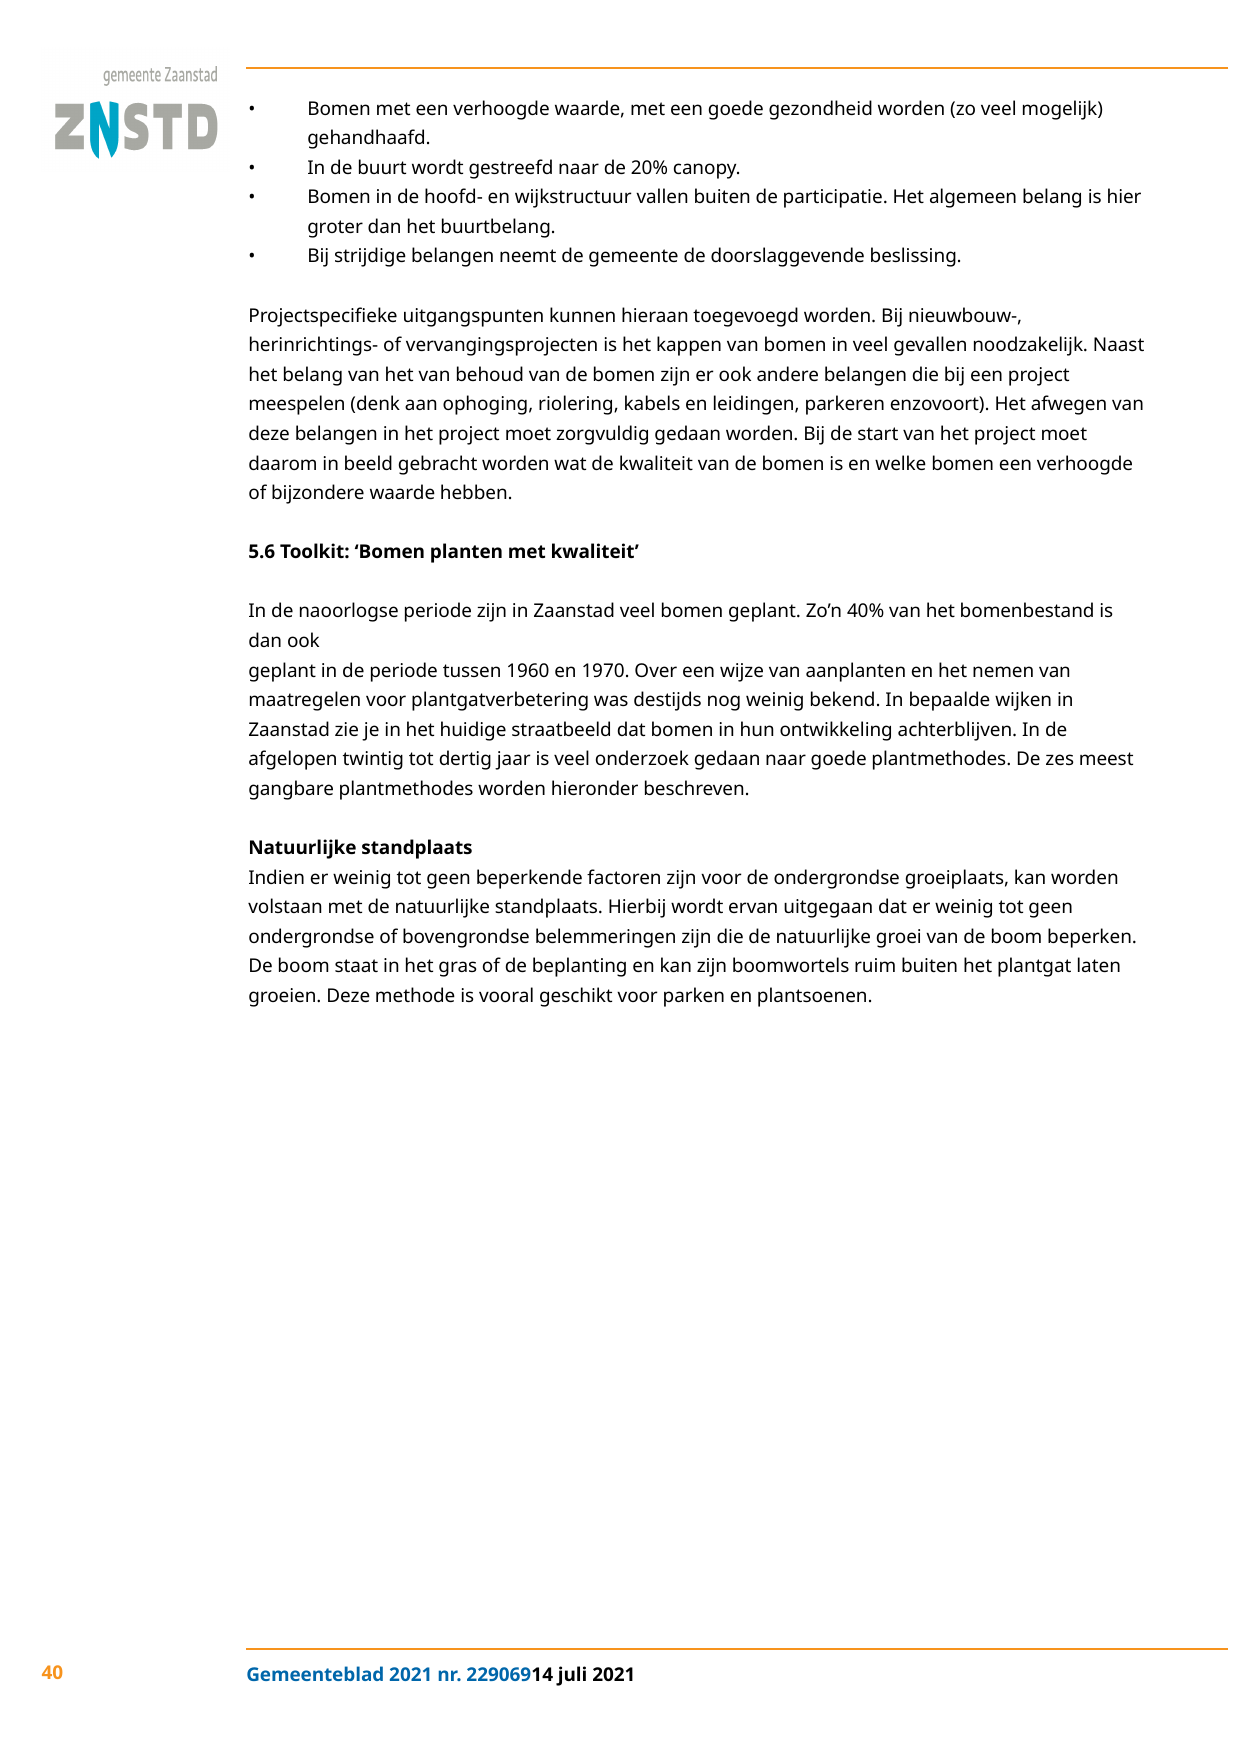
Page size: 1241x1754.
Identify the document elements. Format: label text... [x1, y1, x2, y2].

text Projectspecifieke uitgangspunten kunnen hieraan toegevoegd worden. Bij nieuwbouw-, herinrichtings- of vervangingsprojecten is het kappen van bomen in veel gevallen noodzakelijk. Naast het belang van het van behoud van de bomen zijn er ook andere belangen die bij een project meespelen (denk aan ophoging, riolering, kabels en leidingen, parkeren enzovoort). Het afwegen van deze belangen in het project moet zorgvuldig gedaan worden. Bij de start van het project moet daarom in beeld gebracht worden wat de kwaliteit van de bomen is en welke bomen een verhoogde of bijzondere waarde hebben. [248, 302, 1152, 505]
text Indien er weinig tot geen beperkende factoren zijn voor de ondergrondse groeiplaats, kan worden volstaan met de natuurlijke standplaats. Hierbij wordt ervan uitgegaan dat er weinig tot geen ondergrondse of bovengrondse belemmeringen zijn die de natuurlijke groei van de boom beperken. De boom staat in het gras of de beplanting en kan zijn boomwortels ruim buiten het plantgat laten groeien. Deze methode is vooral geschikt voor parken en plantsoenen. [248, 864, 1152, 1008]
text Natuurlijke standplaats [248, 834, 1152, 860]
list Bij strijdige belangen neemt de gemeente de doorslaggevende beslissing. [248, 243, 1152, 268]
picture [41, 47, 231, 172]
list Bomen in de hoofd- en wijkstructuur vallen buiten de participatie. Het algemeen belang is hier groter dan het buurtbelang. [248, 183, 1152, 239]
list In de buurt wordt gestreefd naar de 20% canopy. [248, 154, 1152, 180]
text geplant in de periode tussen 1960 en 1970. Over een wijze van aanplanten en het nemen van maatregelen voor plantgatverbetering was destijds nog weinig bekend. In bepaalde wijken in Zaanstad zie je in het huidige straatbeeld dat bomen in hun ontwikkeling achterblijven. In de afgelopen twintig tot dertig jaar is veel onderzoek gedaan naar goede plantmethodes. De zes meest gangbare plantmethodes worden hieronder beschreven. [248, 657, 1152, 801]
text 5.6 Toolkit: ‘Bomen planten met kwaliteit’ [248, 538, 1152, 564]
text In de naoorlogse periode zijn in Zaanstad veel bomen geplant. Zo’n 40% van het bomenbestand is dan ook [248, 598, 1152, 653]
list Bomen met een verhoogde waarde, met een goede gezondheid worden (zo veel mogelijk) gehandhaafd. [248, 95, 1152, 150]
